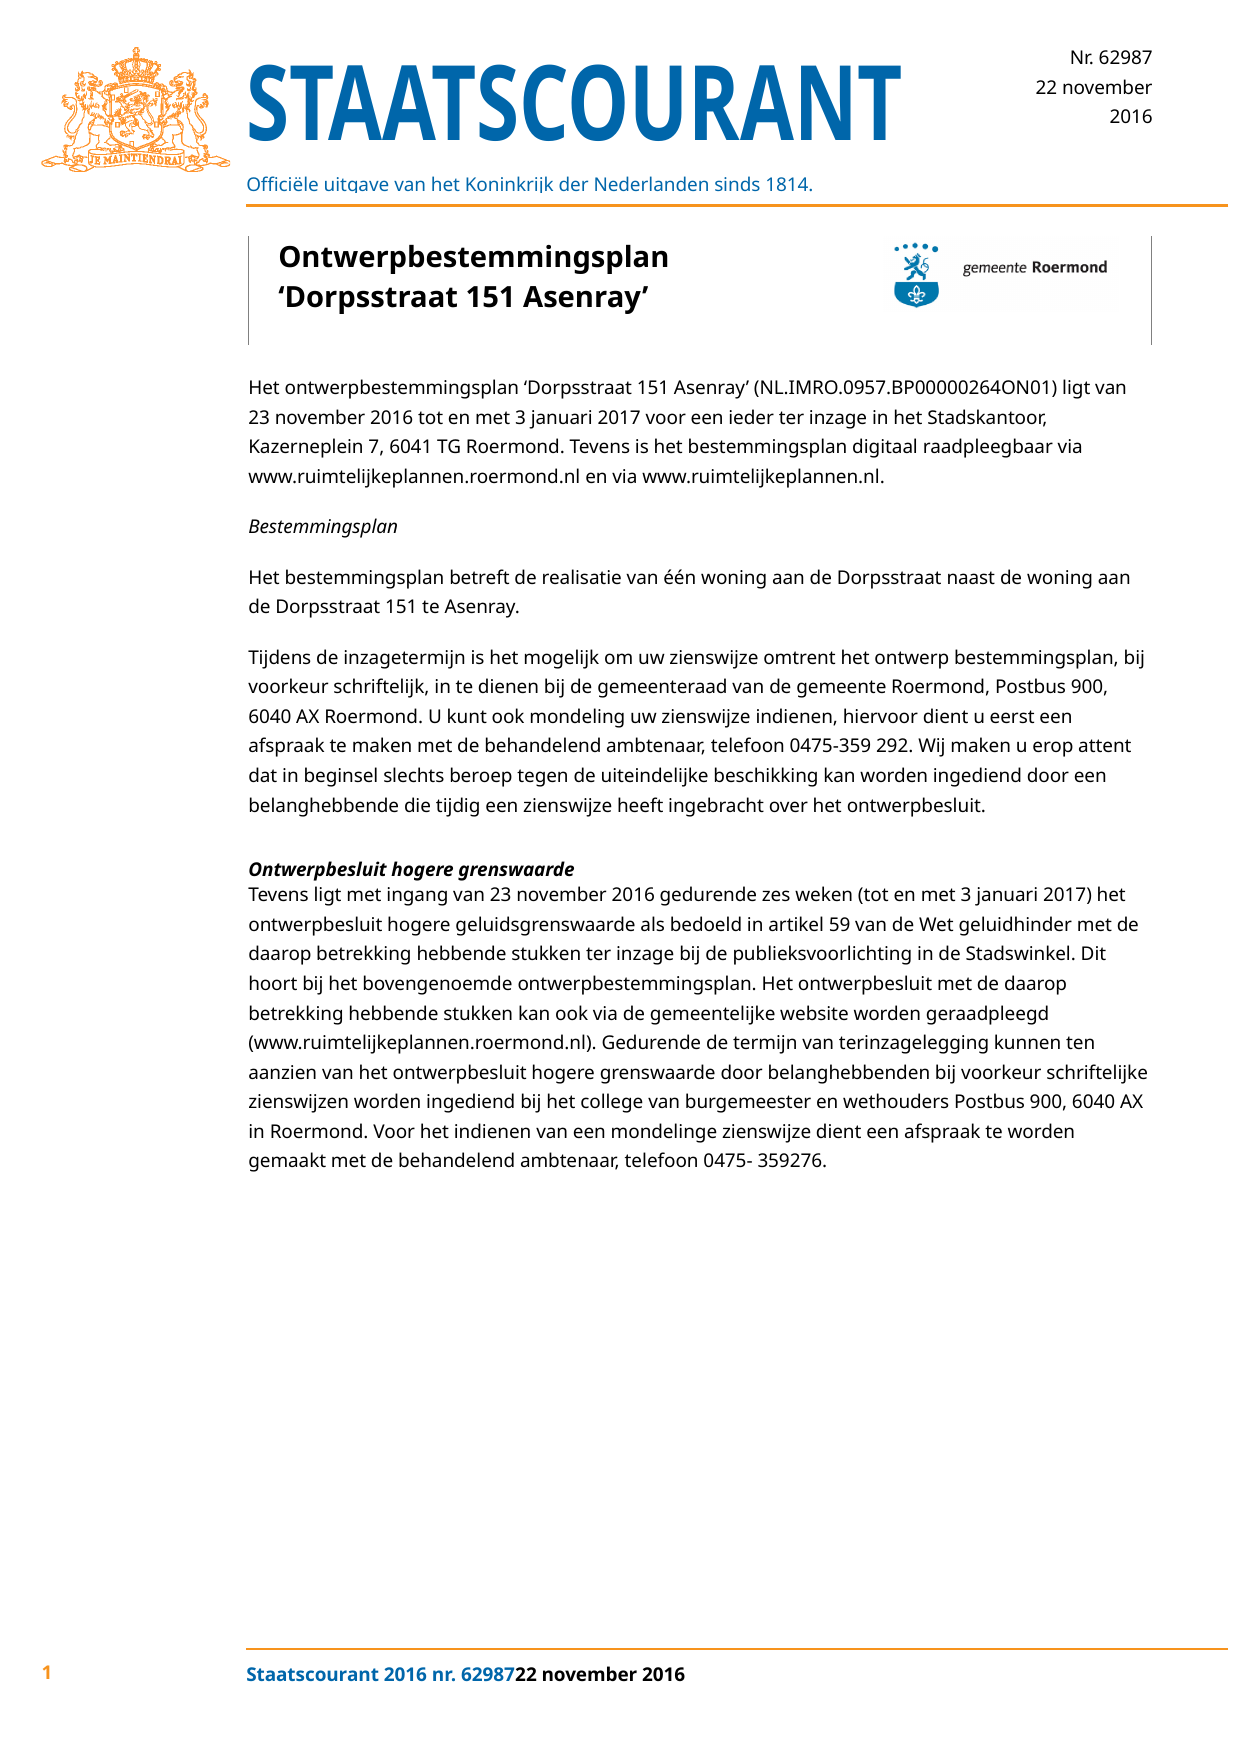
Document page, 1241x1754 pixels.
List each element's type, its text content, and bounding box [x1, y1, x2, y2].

text Bestemmingsplan [248, 513, 1152, 539]
picture [882, 236, 1119, 312]
table_header Ontwerpbestemmingsplan ‘Dorpsstraat 151 Asenray’ [249, 236, 850, 345]
text Ontwerpbesluit hogere grenswaarde [248, 856, 1152, 881]
picture [41, 47, 231, 172]
text Tevens ligt met ingang van 23 november 2016 gedurende zes weken (tot en met 3 januari 2017) het ontwerpbesluit hogere geluidsgrenswaarde als bedoeld in artikel 59 van de Wet geluidhinder met de daarop betrekking hebbende stukken ter inzage bij de publieksvoorlichting in de Stadswinkel. Dit hoort bij het bovengenoemde ontwerpbestemmingsplan. Het ontwerpbesluit met de daarop betrekking hebbende stukken kan ook via de gemeentelijke website worden geraadpleegd (www.ruimtelijkeplannen.roermond.nl). Gedurende de termijn van terinzagelegging kunnen ten aanzien van het ontwerpbesluit hogere grenswaarde door belanghebbenden bij voorkeur schriftelijke zienswijzen worden ingediend bij het college van burgemeester en wethouders Postbus 900, 6040 AX in Roermond. Voor het indienen van een mondelinge zienswijze dient een afspraak te worden gemaakt met de behandelend ambtenaar, telefoon 0475- 359276. [248, 881, 1152, 1173]
table_header [850, 236, 1151, 345]
text Het ontwerpbestemmingsplan ‘Dorpsstraat 151 Asenray’ (NL.IMRO.0957.BP00000264ON01) ligt van 23 november 2016 tot en met 3 januari 2017 voor een ieder ter inzage in het Stadskantoor, Kazerneplein 7, 6041 TG Roermond. Tevens is het bestemmingsplan digitaal raadpleegbaar via www.ruimtelijkeplannen.roermond.nl en via www.ruimtelijkeplannen.nl. [248, 374, 1152, 489]
text Het bestemmingsplan betreft de realisatie van één woning aan de Dorpsstraat naast de woning aan de Dorpsstraat 151 te Asenray. [248, 564, 1152, 619]
text Tijdens de inzagetermijn is het mogelijk om uw zienswijze omtrent het ontwerp bestemmingsplan, bij voorkeur schriftelijk, in te dienen bij de gemeenteraad van de gemeente Roermond, Postbus 900, 6040 AX Roermond. U kunt ook mondeling uw zienswijze indienen, hiervoor dient u eerst een afspraak te maken met de behandelend ambtenaar, telefoon 0475-359 292. Wij maken u erop attent dat in beginsel slechts beroep tegen de uiteindelijke beschikking kan worden ingediend door een belanghebbende die tijdig een zienswijze heeft ingebracht over het ontwerpbesluit. [248, 644, 1152, 817]
